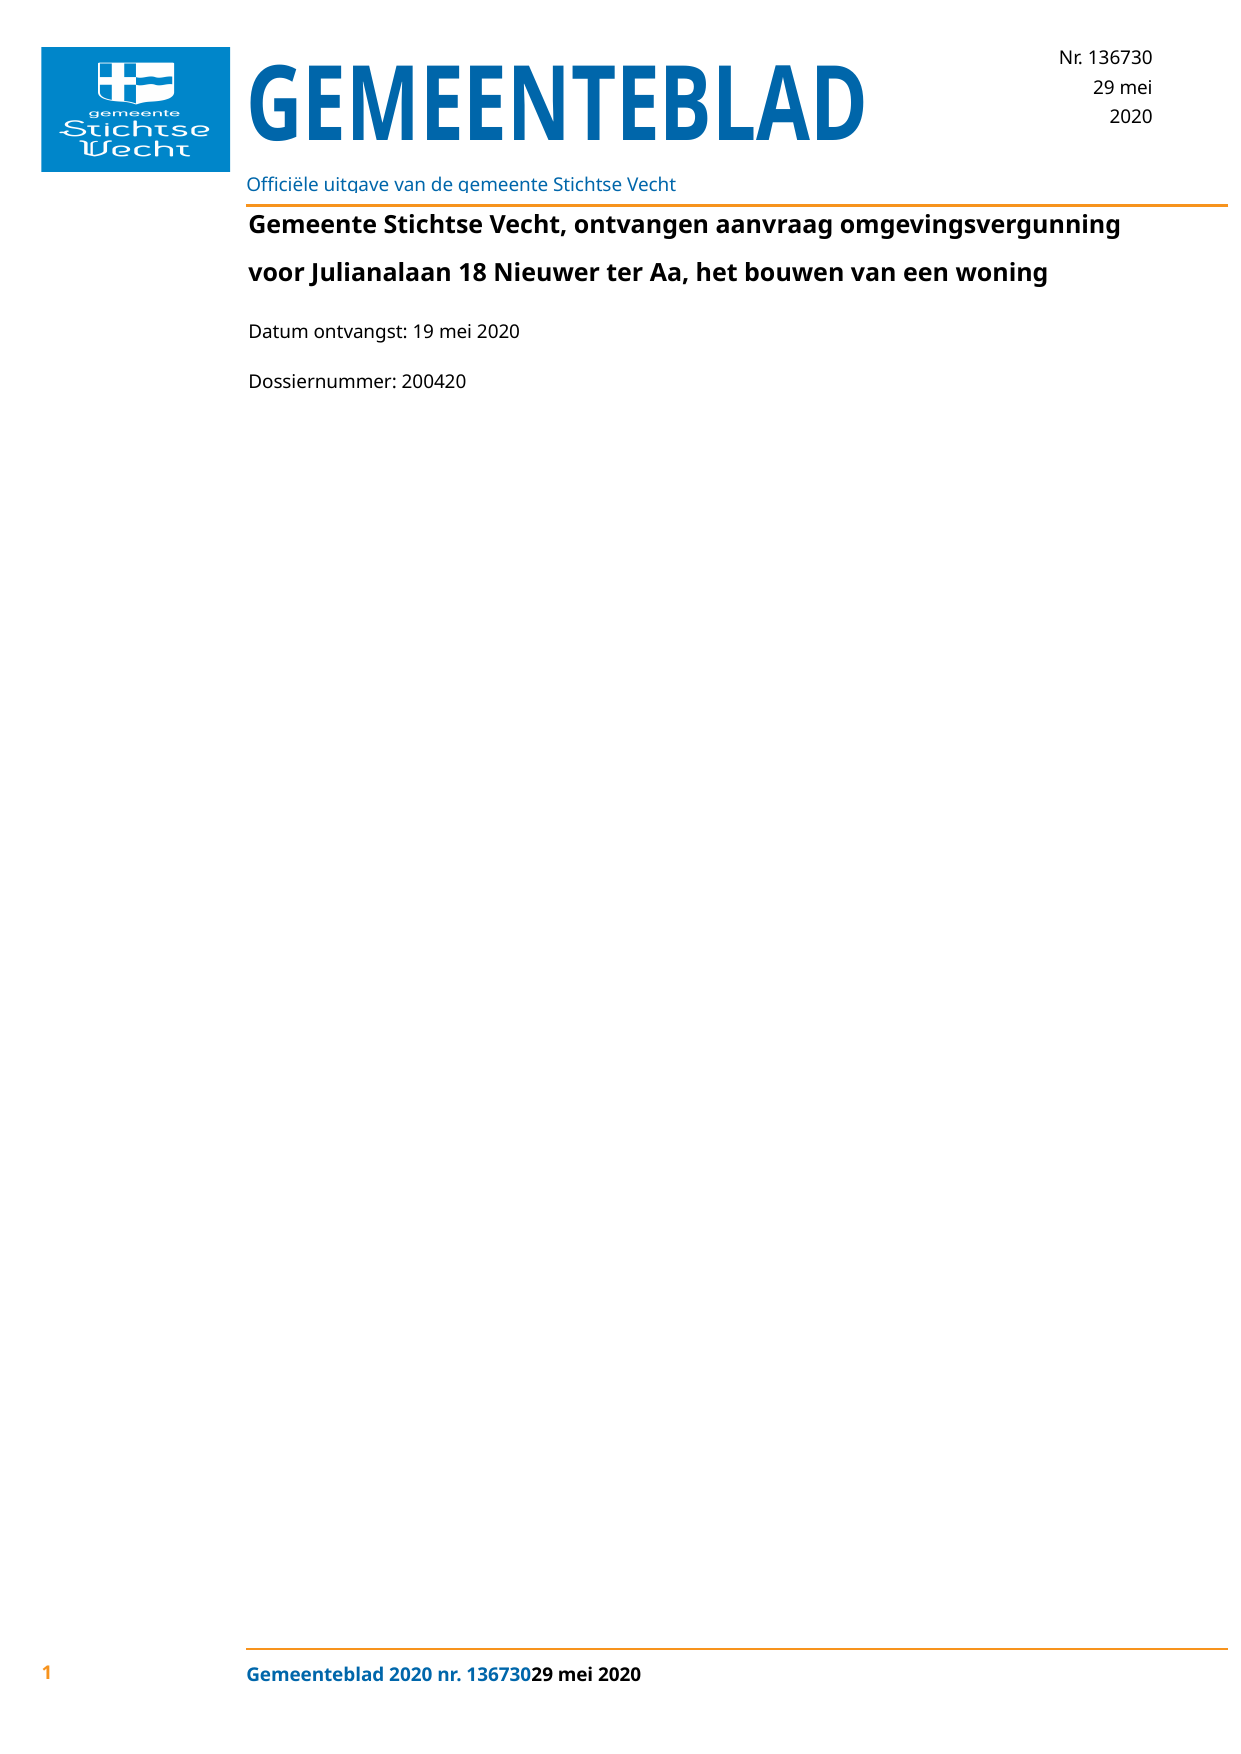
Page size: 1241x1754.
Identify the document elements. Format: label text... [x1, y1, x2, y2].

picture [99, 63, 135, 101]
picture [137, 63, 174, 103]
text Datum ontvangst: 19 mei 2020 [248, 318, 1152, 344]
text Dossiernummer: 200420 [248, 368, 1152, 394]
text Gemeente Stichtse Vecht, ontvangen aanvraag omgevingsvergunning voor Julianalaan 18 Nieuwer ter Aa, het bouwen van een woning [248, 207, 1152, 288]
